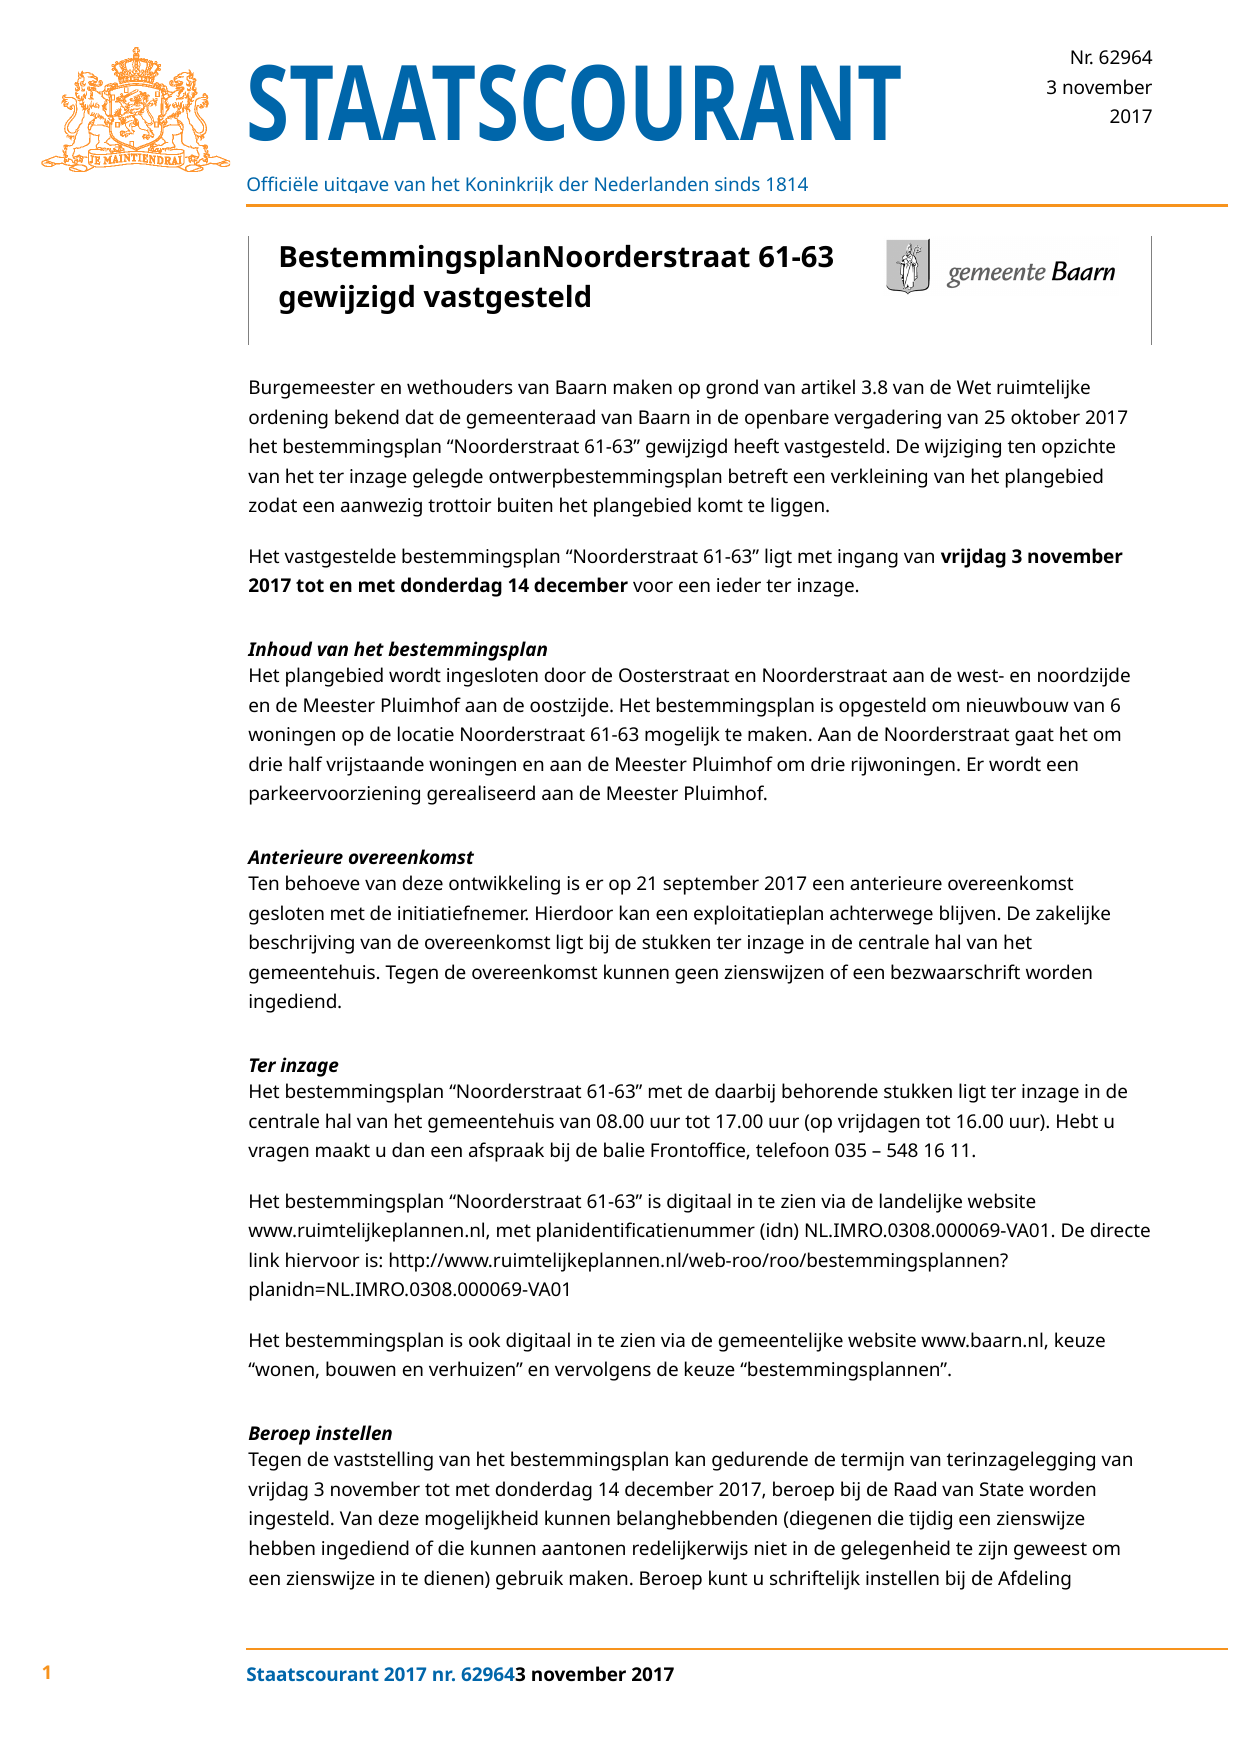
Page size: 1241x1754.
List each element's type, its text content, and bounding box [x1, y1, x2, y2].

text Het bestemmingsplan “Noorderstraat 61-63” is digitaal in te zien via de landelijke website www.ruimtelijkeplannen.nl, met planidentificatienummer (idn) NL.IMRO.0308.000069-VA01. De directe link hiervoor is: http://www.ruimtelijkeplannen.nl/web-roo/roo/bestemmingsplannen?planidn=NL.IMRO.0308.000069-VA01 [248, 1188, 1152, 1302]
text Het bestemmingsplan “Noorderstraat 61-63” met de daarbij behorende stukken ligt ter inzage in de centrale hal van het gemeentehuis van 08.00 uur tot 17.00 uur (op vrijdagen tot 16.00 uur). Hebt u vragen maakt u dan een afspraak bij de balie Frontoffice, telefoon 035 – 548 16 11. [248, 1078, 1152, 1163]
text Ter inzage [248, 1053, 1152, 1078]
text Beroep instellen [248, 1421, 1152, 1446]
text Anterieure overeenkomst [248, 844, 1152, 870]
text Het bestemmingsplan is ook digitaal in te zien via de gemeentelijke website www.baarn.nl, keuze “wonen, bouwen en verhuizen” en vervolgens de keuze “bestemmingsplannen”. [248, 1327, 1152, 1382]
table_header [850, 236, 1151, 345]
picture [882, 236, 1119, 296]
text Het vastgestelde bestemmingsplan “Noorderstraat 61-63” ligt met ingang van vrijdag 3 november 2017 tot en met donderdag 14 december voor een ieder ter inzage. [248, 543, 1152, 598]
table_header BestemmingsplanNoorderstraat 61-63 gewijzigd vastgesteld [249, 236, 850, 345]
text Ten behoeve van deze ontwikkeling is er op 21 september 2017 een anterieure overeenkomst gesloten met de initiatiefnemer. Hierdoor kan een exploitatieplan achterwege blijven. De zakelijke beschrijving van de overeenkomst ligt bij de stukken ter inzage in de centrale hal van het gemeentehuis. Tegen de overeenkomst kunnen geen zienswijzen of een bezwaarschrift worden ingediend. [248, 870, 1152, 1014]
text Tegen de vaststelling van het bestemmingsplan kan gedurende de termijn van terinzagelegging van vrijdag 3 november tot met donderdag 14 december 2017, beroep bij de Raad van State worden ingesteld. Van deze mogelijkheid kunnen belanghebbenden (diegenen die tijdig een zienswijze hebben ingediend of die kunnen aantonen redelijkerwijs niet in de gelegenheid te zijn geweest om een zienswijze in te dienen) gebruik maken. Beroep kunt u schriftelijk instellen bij de Afdeling [248, 1446, 1152, 1590]
text Burgemeester en wethouders van Baarn maken op grond van artikel 3.8 van de Wet ruimtelijke ordening bekend dat de gemeenteraad van Baarn in de openbare vergadering van 25 oktober 2017 het bestemmingsplan “Noorderstraat 61-63” gewijzigd heeft vastgesteld. De wijziging ten opzichte van het ter inzage gelegde ontwerpbestemmingsplan betreft een verkleining van het plangebied zodat een aanwezig trottoir buiten het plangebied komt te liggen. [248, 374, 1152, 518]
text Het plangebied wordt ingesloten door de Oosterstraat en Noorderstraat aan de west- en noordzijde en de Meester Pluimhof aan de oostzijde. Het bestemmingsplan is opgesteld om nieuwbouw van 6 woningen op de locatie Noorderstraat 61-63 mogelijk te maken. Aan de Noorderstraat gaat het om drie half vrijstaande woningen en aan de Meester Pluimhof om drie rijwoningen. Er wordt een parkeervoorziening gerealiseerd aan de Meester Pluimhof. [248, 662, 1152, 806]
picture [41, 47, 231, 172]
text Inhoud van het bestemmingsplan [248, 637, 1152, 662]
